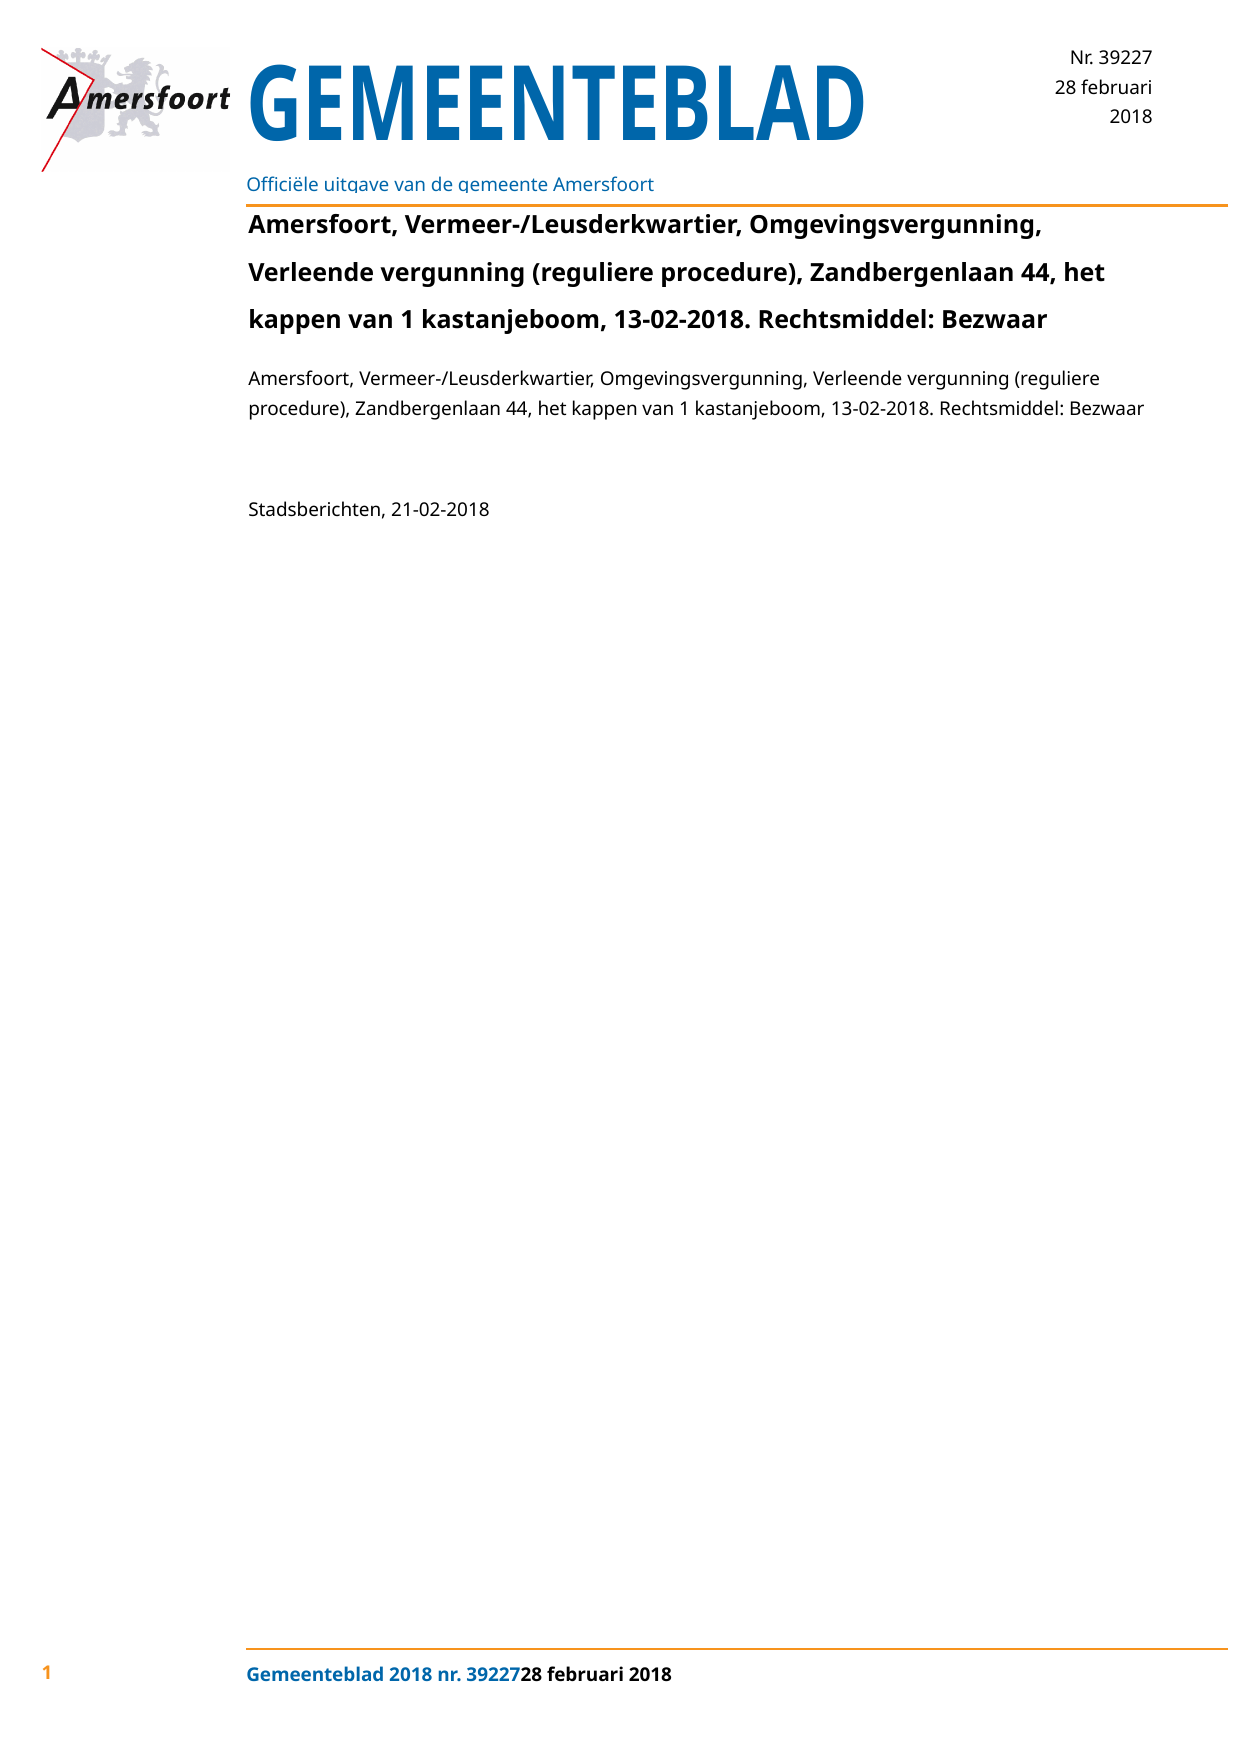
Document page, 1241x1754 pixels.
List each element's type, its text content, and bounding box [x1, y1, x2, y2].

text Amersfoort, Vermeer-/Leusderkwartier, Omgevingsvergunning, Verleende vergunning (reguliere procedure), Zandbergenlaan 44, het kappen van 1 kastanjeboom, 13-02-2018. Rechtsmiddel: Bezwaar [248, 207, 1152, 336]
text Stadsberichten, 21-02-2018 [248, 496, 1152, 522]
text Amersfoort, Vermeer-/Leusderkwartier, Omgevingsvergunning, Verleende vergunning (reguliere procedure), Zandbergenlaan 44, het kappen van 1 kastanjeboom, 13-02-2018. Rechtsmiddel: Bezwaar [248, 366, 1152, 421]
picture [41, 47, 231, 172]
